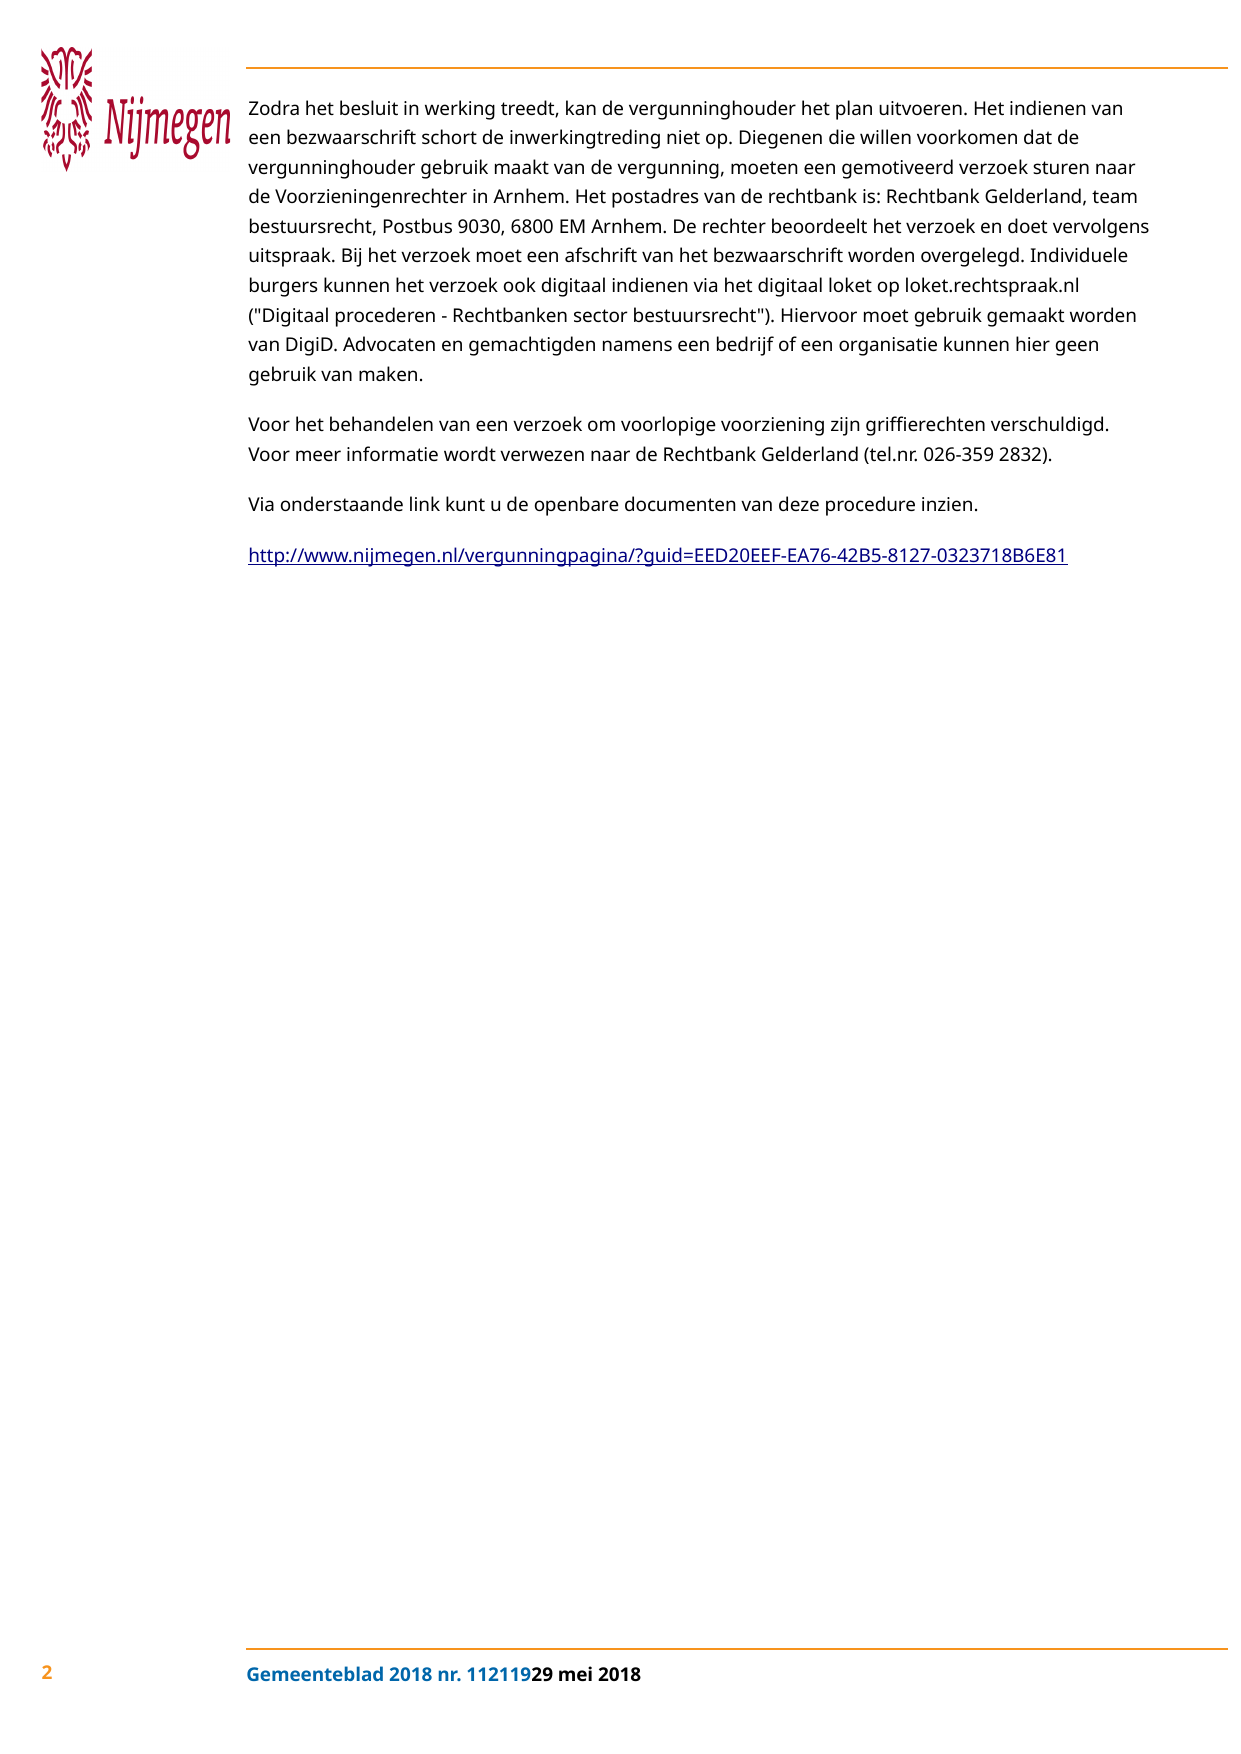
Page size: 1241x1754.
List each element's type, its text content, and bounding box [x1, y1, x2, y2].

text Via onderstaande link kunt u de openbare documenten van deze procedure inzien. [248, 491, 1152, 517]
text Zodra het besluit in werking treedt, kan de vergunninghouder het plan uitvoeren. Het indienen van een bezwaarschrift schort de inwerkingtreding niet op. Diegenen die willen voorkomen dat de vergunninghouder gebruik maakt van de vergunning, moeten een gemotiveerd verzoek sturen naar de Voorzieningenrechter in Arnhem. Het postadres van de rechtbank is: Rechtbank Gelderland, team bestuursrecht, Postbus 9030, 6800 EM Arnhem. De rechter beoordeelt het verzoek en doet vervolgens uitspraak. Bij het verzoek moet een afschrift van het bezwaarschrift worden overgelegd. Individuele burgers kunnen het verzoek ook digitaal indienen via het digitaal loket op loket.rechtspraak.nl ("Digitaal procederen - Rechtbanken sector bestuursrecht"). Hiervoor moet gebruik gemaakt worden van DigiD. Advocaten en gemachtigden namens een bedrijf of een organisatie kunnen hier geen gebruik van maken. [248, 95, 1152, 387]
picture [41, 47, 231, 172]
text Voor het behandelen van een verzoek om voorlopige voorziening zijn griffierechten verschuldigd. Voor meer informatie wordt verwezen naar de Rechtbank Gelderland (tel.nr. 026-359 2832). [248, 411, 1152, 467]
text http://www.nijmegen.nl/vergunningpagina/?guid=EED20EEF-EA76-42B5-8127-0323718B6E81 [248, 542, 1152, 568]
